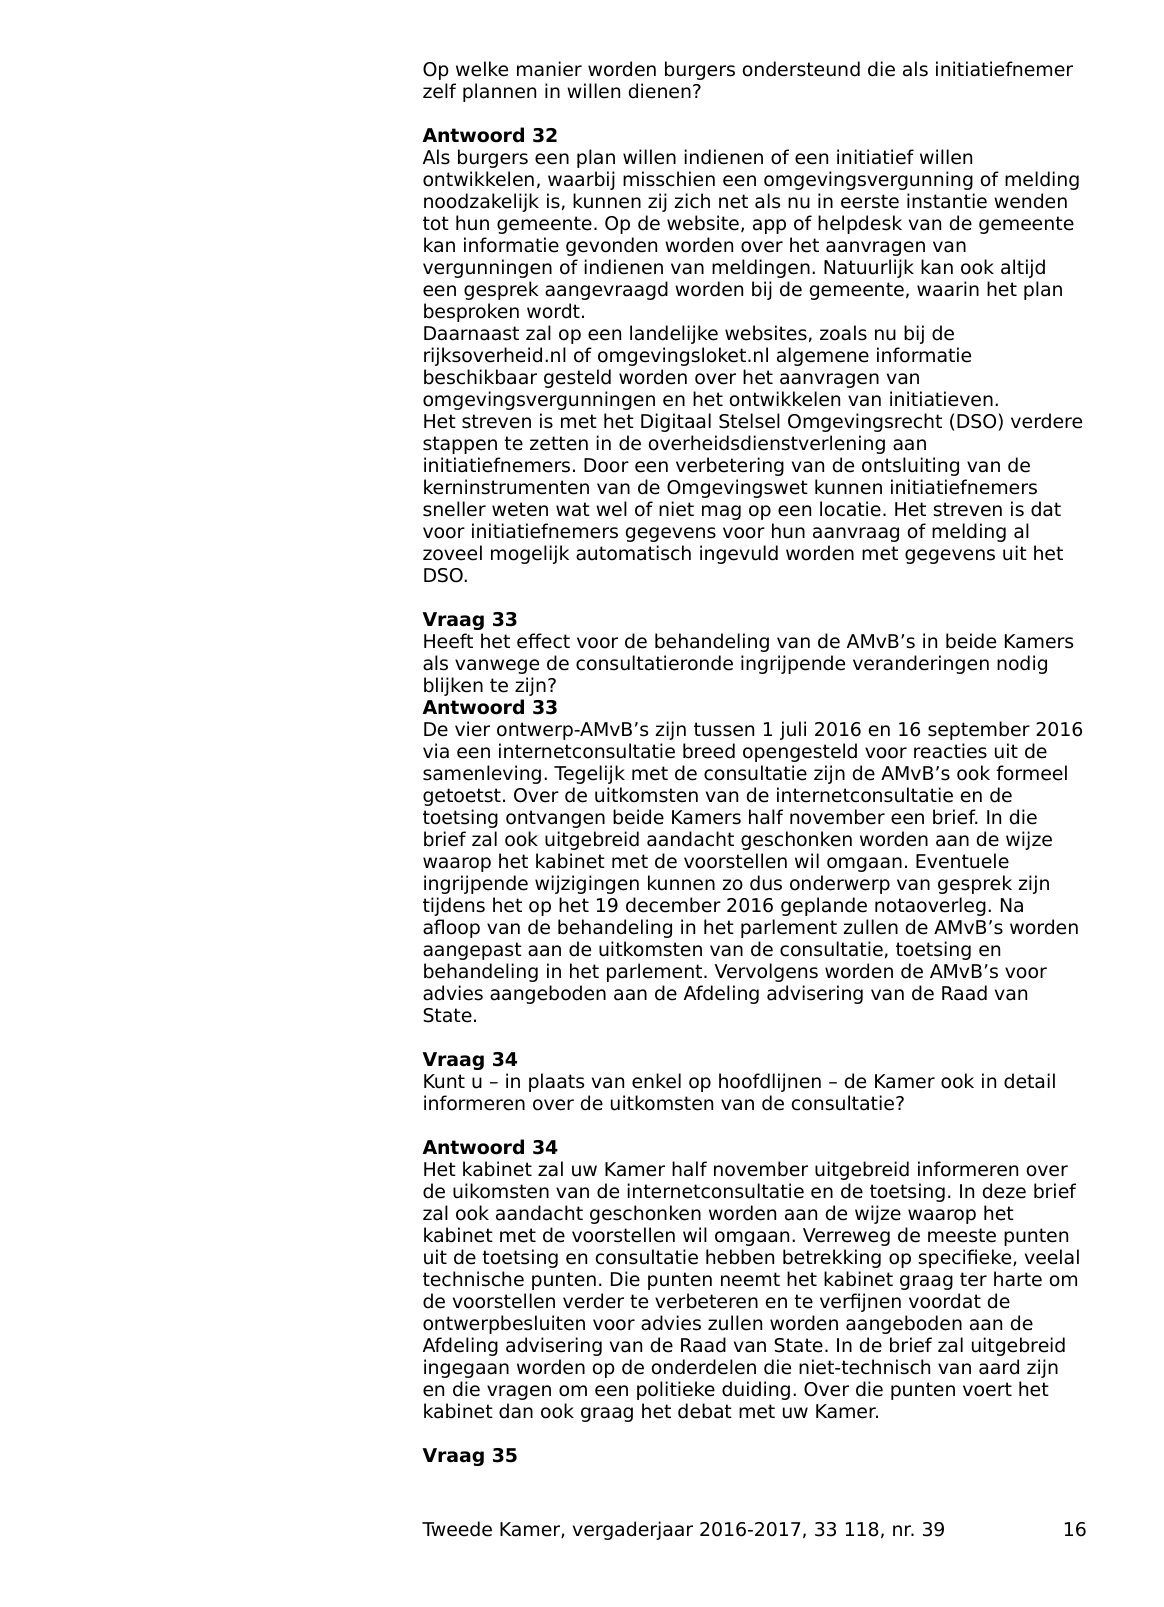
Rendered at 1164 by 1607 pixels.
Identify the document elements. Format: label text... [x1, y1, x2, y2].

text Heeft het effect voor de behandeling van de AMvB’s in beide Kamers als vanwege de consultatieronde ingrijpende veranderingen nodig blijken te zijn? [422, 631, 1087, 697]
text Vraag 35 [422, 1445, 1087, 1467]
text Kunt u – in plaats van enkel op hoofdlijnen – de Kamer ook in detail informeren over de uitkomsten van de consultatie? [422, 1071, 1087, 1115]
text Daarnaast zal op een landelijke websites, zoals nu bij de rijksoverheid.nl of omgevingsloket.nl algemene informatie beschikbaar gesteld worden over het aanvragen van omgevingsvergunningen en het ontwikkelen van initiatieven. [422, 323, 1087, 411]
text Op welke manier worden burgers ondersteund die als initiatiefnemer zelf plannen in willen dienen? [422, 59, 1087, 103]
text Het kabinet zal uw Kamer half november uitgebreid informeren over de uikomsten van de internetconsultatie en de toetsing. In deze brief zal ook aandacht geschonken worden aan de wijze waarop het kabinet met de voorstellen wil omgaan. Verreweg de meeste punten uit de toetsing en consultatie hebben betrekking op specifieke, veelal technische punten. Die punten neemt het kabinet graag ter harte om de voorstellen verder te verbeteren en te verfijnen voordat de ontwerpbesluiten voor advies zullen worden aangeboden aan de Afdeling advisering van de Raad van State. In de brief zal uitgebreid ingegaan worden op de onderdelen die niet-technisch van aard zijn en die vragen om een politieke duiding. Over die punten voert het kabinet dan ook graag het debat met uw Kamer. [422, 1159, 1087, 1423]
text Vraag 33 [422, 609, 1087, 631]
text Antwoord 32 [422, 125, 1087, 147]
text Als burgers een plan willen indienen of een initiatief willen ontwikkelen, waarbij misschien een omgevingsvergunning of melding noodzakelijk is, kunnen zij zich net als nu in eerste instantie wenden tot hun gemeente. Op de website, app of helpdesk van de gemeente kan informatie gevonden worden over het aanvragen van vergunningen of indienen van meldingen. Natuurlijk kan ook altijd een gesprek aangevraagd worden bij de gemeente, waarin het plan besproken wordt. [422, 147, 1087, 323]
text Antwoord 34 [422, 1137, 1087, 1159]
text Antwoord 33 [422, 697, 1087, 719]
text Het streven is met het Digitaal Stelsel Omgevingsrecht (DSO) verdere stappen te zetten in de overheidsdienstverlening aan initiatiefnemers. Door een verbetering van de ontsluiting van de kerninstrumenten van de Omgevingswet kunnen initiatiefnemers sneller weten wat wel of niet mag op een locatie. Het streven is dat voor initiatiefnemers gegevens voor hun aanvraag of melding al zoveel mogelijk automatisch ingevuld worden met gegevens uit het DSO. [422, 411, 1087, 587]
text Vraag 34 [422, 1049, 1087, 1071]
text De vier ontwerp-AMvB’s zijn tussen 1 juli 2016 en 16 september 2016 via een internetconsultatie breed opengesteld voor reacties uit de samenleving. Tegelijk met de consultatie zijn de AMvB’s ook formeel getoetst. Over de uitkomsten van de internetconsultatie en de toetsing ontvangen beide Kamers half november een brief. In die brief zal ook uitgebreid aandacht geschonken worden aan de wijze waarop het kabinet met de voorstellen wil omgaan. Eventuele ingrijpende wijzigingen kunnen zo dus onderwerp van gesprek zijn tijdens het op het 19 december 2016 geplande notaoverleg. Na afloop van de behandeling in het parlement zullen de AMvB’s worden aangepast aan de uitkomsten van de consultatie, toetsing en behandeling in het parlement. Vervolgens worden de AMvB’s voor advies aangeboden aan de Afdeling advisering van de Raad van State. [422, 719, 1087, 1027]
